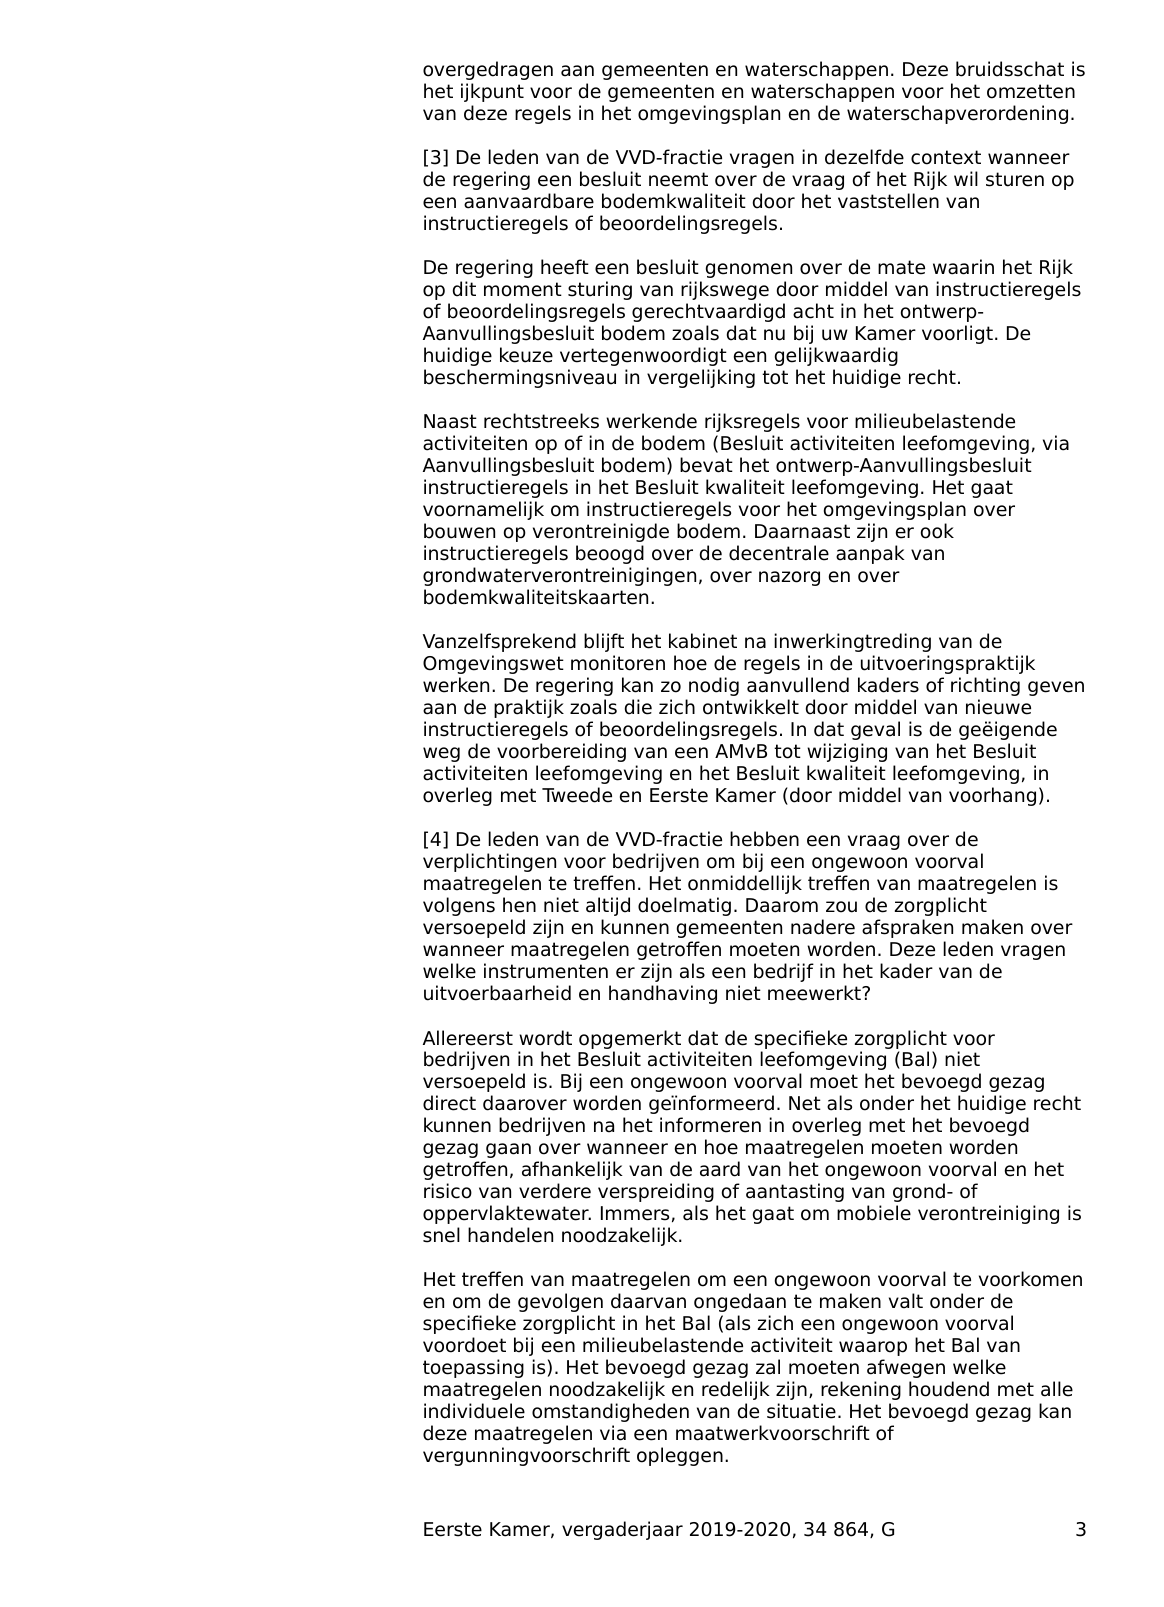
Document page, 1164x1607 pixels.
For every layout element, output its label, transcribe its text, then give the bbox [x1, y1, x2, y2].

text Naast rechtstreeks werkende rijksregels voor milieubelastende activiteiten op of in de bodem (Besluit activiteiten leefomgeving, via Aanvullingsbesluit bodem) bevat het ontwerp-Aanvullingsbesluit instructieregels in het Besluit kwaliteit leefomgeving. Het gaat voornamelijk om instructieregels voor het omgevingsplan over bouwen op verontreinigde bodem. Daarnaast zijn er ook instructieregels beoogd over de decentrale aanpak van grondwaterverontreinigingen, over nazorg en over bodemkwaliteitskaarten. [422, 411, 1087, 609]
text [3] De leden van de VVD-fractie vragen in dezelfde context wanneer de regering een besluit neemt over de vraag of het Rijk wil sturen op een aanvaardbare bodemkwaliteit door het vaststellen van instructieregels of beoordelingsregels. [422, 147, 1087, 235]
text [4] De leden van de VVD-fractie hebben een vraag over de verplichtingen voor bedrijven om bij een ongewoon voorval maatregelen te treffen. Het onmiddellijk treffen van maatregelen is volgens hen niet altijd doelmatig. Daarom zou de zorgplicht versoepeld zijn en kunnen gemeenten nadere afspraken maken over wanneer maatregelen getroffen moeten worden. Deze leden vragen welke instrumenten er zijn als een bedrijf in het kader van de uitvoerbaarheid en handhaving niet meewerkt? [422, 829, 1087, 1005]
text Allereerst wordt opgemerkt dat de specifieke zorgplicht voor bedrijven in het Besluit activiteiten leefomgeving (Bal) niet versoepeld is. Bij een ongewoon voorval moet het bevoegd gezag direct daarover worden geïnformeerd. Net als onder het huidige recht kunnen bedrijven na het informeren in overleg met het bevoegd gezag gaan over wanneer en hoe maatregelen moeten worden getroffen, afhankelijk van de aard van het ongewoon voorval en het risico van verdere verspreiding of aantasting van grond- of oppervlaktewater. Immers, als het gaat om mobiele verontreiniging is snel handelen noodzakelijk. [422, 1027, 1087, 1247]
text overgedragen aan gemeenten en waterschappen. Deze bruidsschat is het ijkpunt voor de gemeenten en waterschappen voor het omzetten van deze regels in het omgevingsplan en de waterschapverordening. [422, 59, 1087, 125]
text Vanzelfsprekend blijft het kabinet na inwerkingtreding van de Omgevingswet monitoren hoe de regels in de uitvoeringspraktijk werken. De regering kan zo nodig aanvullend kaders of richting geven aan de praktijk zoals die zich ontwikkelt door middel van nieuwe instructieregels of beoordelingsregels. In dat geval is de geëigende weg de voorbereiding van een AMvB tot wijziging van het Besluit activiteiten leefomgeving en het Besluit kwaliteit leefomgeving, in overleg met Tweede en Eerste Kamer (door middel van voorhang). [422, 631, 1087, 807]
text Het treffen van maatregelen om een ongewoon voorval te voorkomen en om de gevolgen daarvan ongedaan te maken valt onder de specifieke zorgplicht in het Bal (als zich een ongewoon voorval voordoet bij een milieubelastende activiteit waarop het Bal van toepassing is). Het bevoegd gezag zal moeten afwegen welke maatregelen noodzakelijk en redelijk zijn, rekening houdend met alle individuele omstandigheden van de situatie. Het bevoegd gezag kan deze maatregelen via een maatwerkvoorschrift of vergunningvoorschrift opleggen. [422, 1269, 1087, 1467]
text De regering heeft een besluit genomen over de mate waarin het Rijk op dit moment sturing van rijkswege door middel van instructieregels of beoordelingsregels gerechtvaardigd acht in het ontwerp-Aanvullingsbesluit bodem zoals dat nu bij uw Kamer voorligt. De huidige keuze vertegenwoordigt een gelijkwaardig beschermingsniveau in vergelijking tot het huidige recht. [422, 257, 1087, 389]
